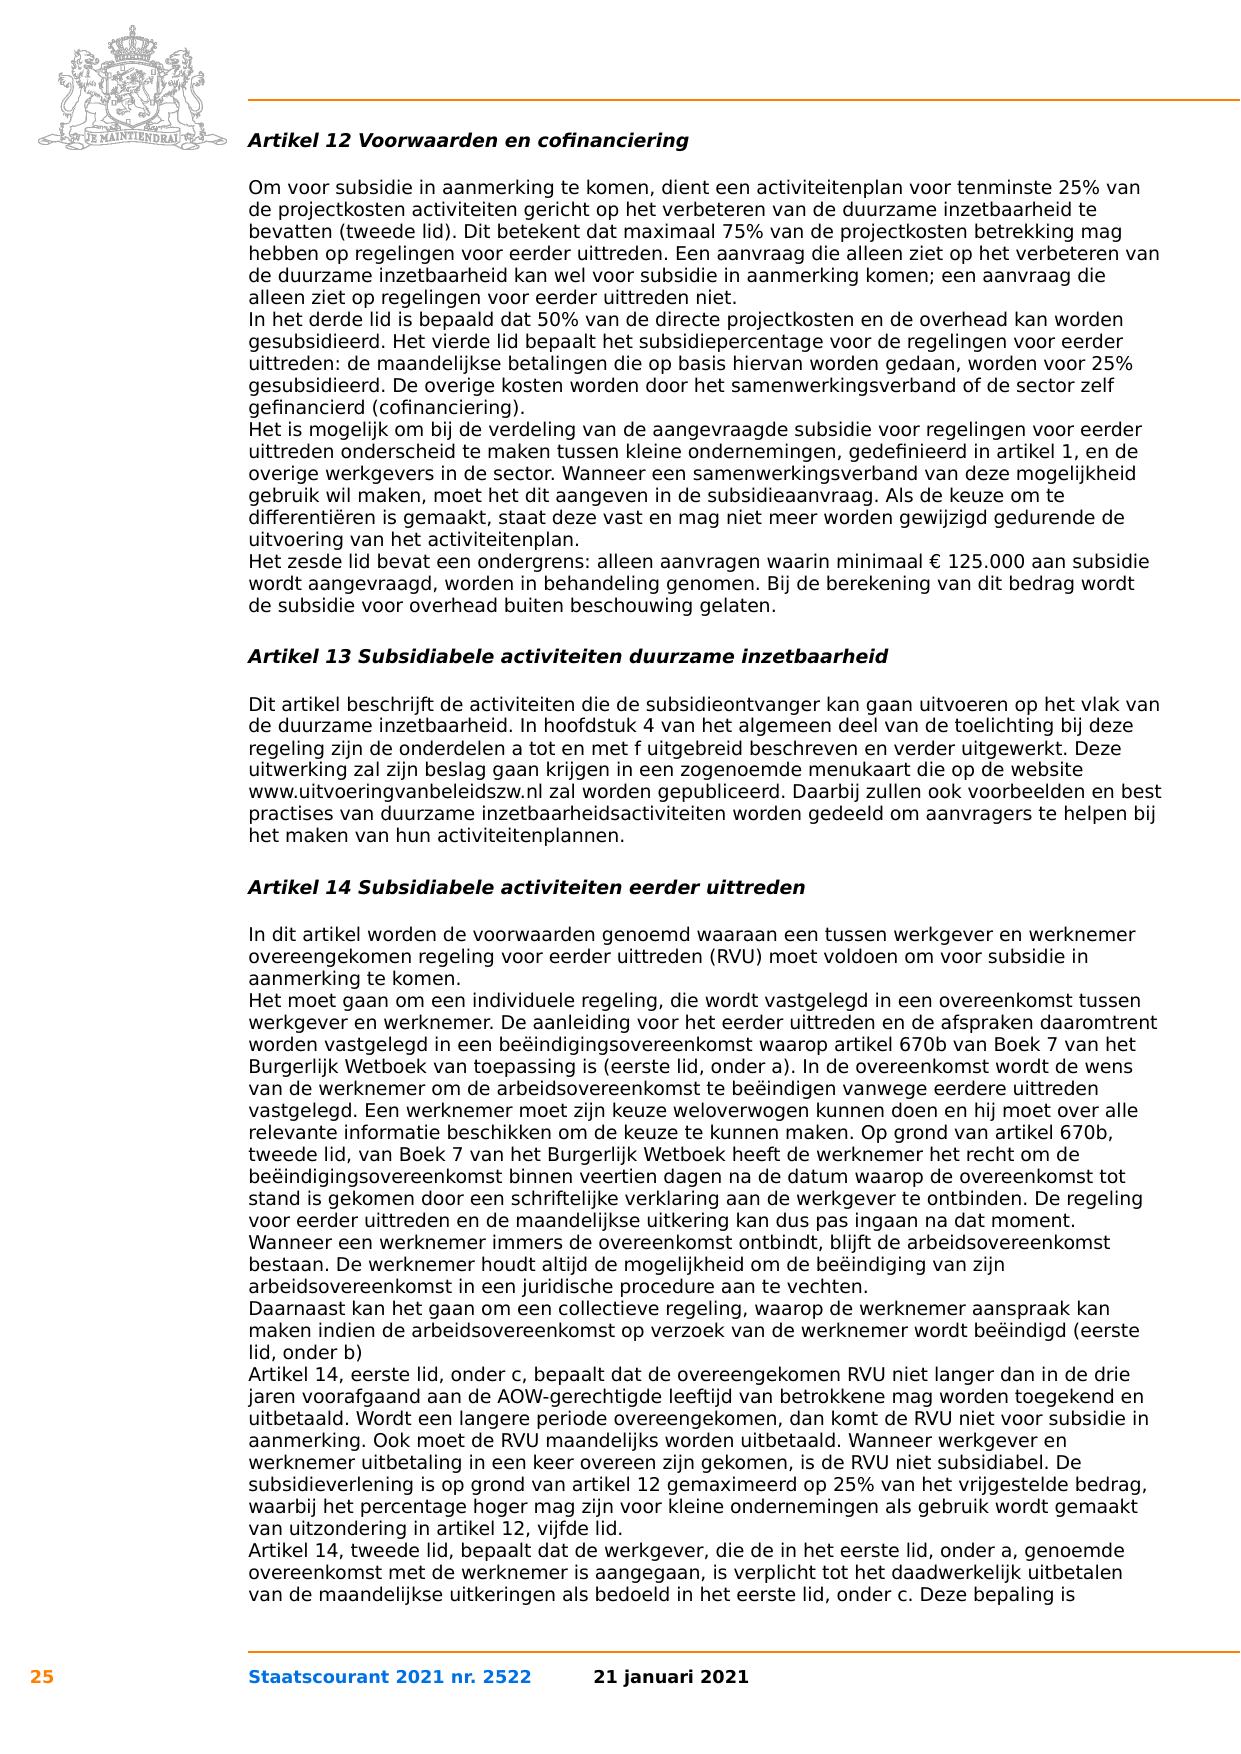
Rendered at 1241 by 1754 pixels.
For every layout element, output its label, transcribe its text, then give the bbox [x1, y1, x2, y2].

text Dit artikel beschrijft de activiteiten die de subsidieontvanger kan gaan uitvoeren op het vlak van de duurzame inzetbaarheid. In hoofdstuk 4 van het algemeen deel van de toelichting bij deze regeling zijn de onderdelen a tot en met f uitgebreid beschreven en verder uitgewerkt. Deze uitwerking zal zijn beslag gaan krijgen in een zogenoemde menukaart die op de website www.uitvoeringvanbeleidszw.nl zal worden gepubliceerd. Daarbij zullen ook voorbeelden en best practises van duurzame inzetbaarheidsactiviteiten worden gedeeld om aanvragers te helpen bij het maken van hun activiteitenplannen. [248, 693, 1163, 847]
text In dit artikel worden de voorwaarden genoemd waaraan een tussen werkgever en werknemer overeengekomen regeling voor eerder uittreden (RVU) moet voldoen om voor subsidie in aanmerking te komen. [248, 924, 1163, 990]
text Het zesde lid bevat een ondergrens: alleen aanvragen waarin minimaal € 125.000 aan subsidie wordt aangevraagd, worden in behandeling genomen. Bij de berekening van dit bedrag wordt de subsidie voor overhead buiten beschouwing gelaten. [248, 551, 1163, 616]
text In het derde lid is bepaald dat 50% van de directe projectkosten en de overhead kan worden gesubsidieerd. Het vierde lid bepaalt het subsidiepercentage voor de regelingen voor eerder uittreden: de maandelijkse betalingen die op basis hiervan worden gedaan, worden voor 25% gesubsidieerd. De overige kosten worden door het samenwerkingsverband of de sector zelf gefinancierd (cofinanciering). [248, 309, 1163, 419]
text Artikel 14, eerste lid, onder c, bepaalt dat de overeengekomen RVU niet langer dan in de drie jaren voorafgaand aan de AOW-gerechtigde leeftijd van betrokkene mag worden toegekend en uitbetaald. Wordt een langere periode overeengekomen, dan komt de RVU niet voor subsidie in aanmerking. Ook moet de RVU maandelijks worden uitbetaald. Wanneer werkgever en werknemer uitbetaling in een keer overeen zijn gekomen, is de RVU niet subsidiabel. De subsidieverlening is op grond van artikel 12 gemaximeerd op 25% van het vrijgestelde bedrag, waarbij het percentage hoger mag zijn voor kleine ondernemingen als gebruik wordt gemaakt van uitzondering in artikel 12, vijfde lid. [248, 1364, 1163, 1540]
text Het is mogelijk om bij de verdeling van de aangevraagde subsidie voor regelingen voor eerder uittreden onderscheid te maken tussen kleine ondernemingen, gedefinieerd in artikel 1, en de overige werkgevers in de sector. Wanneer een samenwerkingsverband van deze mogelijkheid gebruik wil maken, moet het dit aangeven in de subsidieaanvraag. Als de keuze om te differentiëren is gemaakt, staat deze vast en mag niet meer worden gewijzigd gedurende de uitvoering van het activiteitenplan. [248, 419, 1163, 551]
subtitle Artikel 13 Subsidiabele activiteiten duurzame inzetbaarheid [248, 646, 1163, 668]
picture [38, 25, 227, 150]
subtitle Artikel 14 Subsidiabele activiteiten eerder uittreden [248, 877, 1163, 899]
text Om voor subsidie in aanmerking te komen, dient een activiteitenplan voor tenminste 25% van de projectkosten activiteiten gericht op het verbeteren van de duurzame inzetbaarheid te bevatten (tweede lid). Dit betekent dat maximaal 75% van de projectkosten betrekking mag hebben op regelingen voor eerder uittreden. Een aanvraag die alleen ziet op het verbeteren van de duurzame inzetbaarheid kan wel voor subsidie in aanmerking komen; een aanvraag die alleen ziet op regelingen voor eerder uittreden niet. [248, 177, 1163, 309]
subtitle Artikel 12 Voorwaarden en cofinanciering [248, 130, 1163, 152]
text Daarnaast kan het gaan om een collectieve regeling, waarop de werknemer aanspraak kan maken indien de arbeidsovereenkomst op verzoek van de werknemer wordt beëindigd (eerste lid, onder b) [248, 1298, 1163, 1364]
text Het moet gaan om een individuele regeling, die wordt vastgelegd in een overeenkomst tussen werkgever en werknemer. De aanleiding voor het eerder uittreden en de afspraken daaromtrent worden vastgelegd in een beëindigingsovereenkomst waarop artikel 670b van Boek 7 van het Burgerlijk Wetboek van toepassing is (eerste lid, onder a). In de overeenkomst wordt de wens van de werknemer om de arbeidsovereenkomst te beëindigen vanwege eerdere uittreden vastgelegd. Een werknemer moet zijn keuze weloverwogen kunnen doen en hij moet over alle relevante informatie beschikken om de keuze te kunnen maken. Op grond van artikel 670b, tweede lid, van Boek 7 van het Burgerlijk Wetboek heeft de werknemer het recht om de beëindigingsovereenkomst binnen veertien dagen na de datum waarop de overeenkomst tot stand is gekomen door een schriftelijke verklaring aan de werkgever te ontbinden. De regeling voor eerder uittreden en de maandelijkse uitkering kan dus pas ingaan na dat moment. Wanneer een werknemer immers de overeenkomst ontbindt, blijft de arbeidsovereenkomst bestaan. De werknemer houdt altijd de mogelijkheid om de beëindiging van zijn arbeidsovereenkomst in een juridische procedure aan te vechten. [248, 990, 1163, 1298]
text Artikel 14, tweede lid, bepaalt dat de werkgever, die de in het eerste lid, onder a, genoemde overeenkomst met de werknemer is aangegaan, is verplicht tot het daadwerkelijk uitbetalen van de maandelijkse uitkeringen als bedoeld in het eerste lid, onder c. Deze bepaling is [248, 1540, 1163, 1606]
